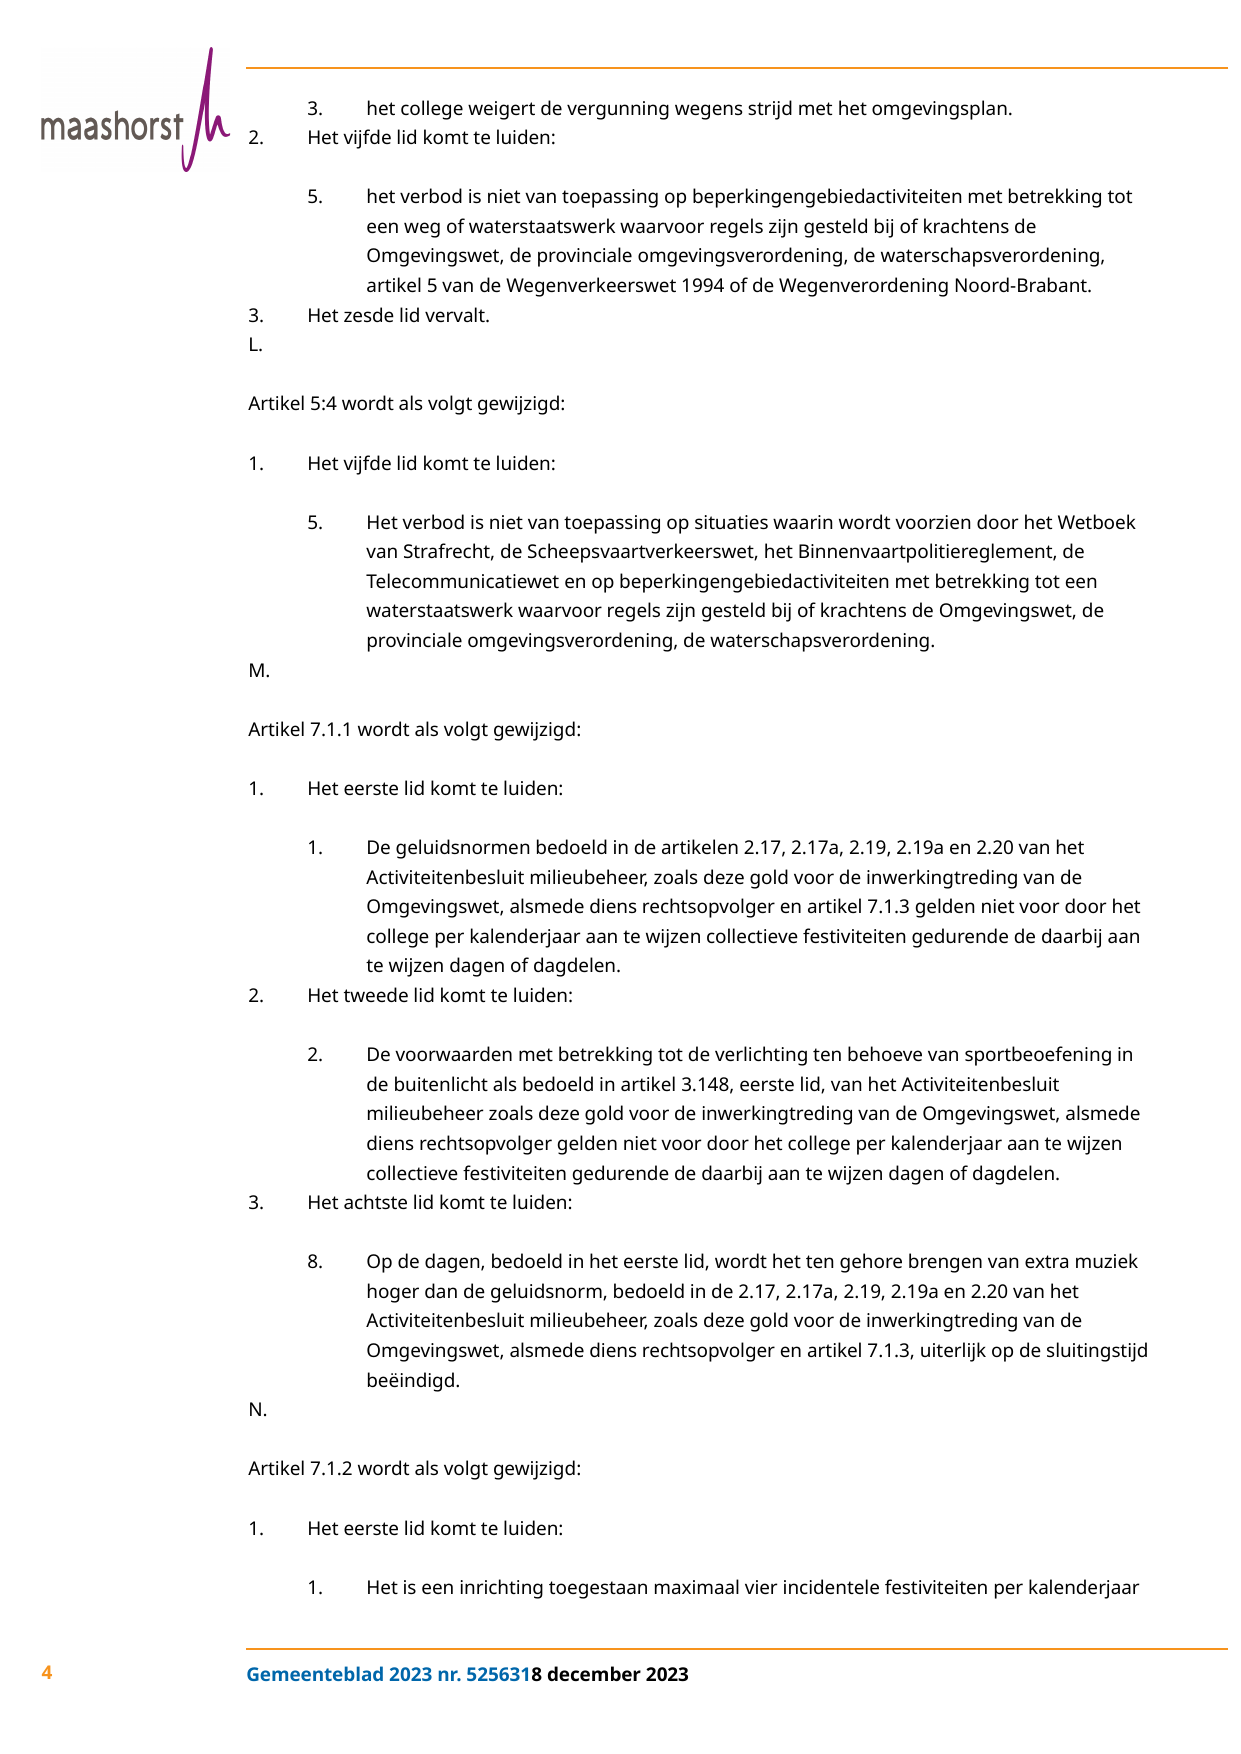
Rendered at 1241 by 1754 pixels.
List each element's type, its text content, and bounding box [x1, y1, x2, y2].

text N. [248, 1396, 1152, 1422]
list het verbod is niet van toepassing op beperkingengebiedactiviteiten met betrekking tot een weg of waterstaatswerk waarvoor regels zijn gesteld bij of krachtens de Omgevingswet, de provinciale omgevingsverordening, de waterschapsverordening, artikel 5 van de Wegenverkeerswet 1994 of de Wegenverordening Noord-Brabant. [307, 183, 1152, 298]
text L. [248, 331, 1152, 357]
text M. [248, 657, 1152, 683]
list De voorwaarden met betrekking tot de verlichting ten behoeve van sportbeoefening in de buitenlicht als bedoeld in artikel 3.148, eerste lid, van het Activiteitenbesluit milieubeheer zoals deze gold voor de inwerkingtreding van de Omgevingswet, alsmede diens rechtsopvolger gelden niet voor door het college per kalenderjaar aan te wijzen collectieve festiviteiten gedurende de daarbij aan te wijzen dagen of dagdelen. [307, 1041, 1152, 1186]
picture [41, 47, 231, 172]
list Het verbod is niet van toepassing op situaties waarin wordt voorzien door het Wetboek van Strafrecht, de Scheepsvaartverkeerswet, het Binnenvaartpolitiereglement, de Telecommunicatiewet en op beperkingengebiedactiviteiten met betrekking tot een waterstaatswerk waarvoor regels zijn gesteld bij of krachtens de Omgevingswet, de provinciale omgevingsverordening, de waterschapsverordening. [307, 509, 1152, 653]
list Op de dagen, bedoeld in het eerste lid, wordt het ten gehore brengen van extra muziek hoger dan de geluidsnorm, bedoeld in de 2.17, 2.17a, 2.19, 2.19a en 2.20 van het Activiteitenbesluit milieubeheer, zoals deze gold voor de inwerkingtreding van de Omgevingswet, alsmede diens rechtsopvolger en artikel 7.1.3, uiterlijk op de sluitingstijd beëindigd. [307, 1248, 1152, 1393]
list Het achtste lid komt te luiden: [248, 1189, 1152, 1215]
list het college weigert de vergunning wegens strijd met het omgevingsplan. [307, 95, 1152, 121]
text Artikel 7.1.1 wordt als volgt gewijzigd: [248, 716, 1152, 742]
list Het eerste lid komt te luiden: [248, 1515, 1152, 1541]
list Het zesde lid vervalt. [248, 302, 1152, 328]
text Artikel 7.1.2 wordt als volgt gewijzigd: [248, 1456, 1152, 1481]
list De geluidsnormen bedoeld in de artikelen 2.17, 2.17a, 2.19, 2.19a en 2.20 van het Activiteitenbesluit milieubeheer, zoals deze gold voor de inwerkingtreding van de Omgevingswet, alsmede diens rechtsopvolger en artikel 7.1.3 gelden niet voor door het college per kalenderjaar aan te wijzen collectieve festiviteiten gedurende de daarbij aan te wijzen dagen of dagdelen. [307, 834, 1152, 978]
text Artikel 5:4 wordt als volgt gewijzigd: [248, 391, 1152, 416]
list Het vijfde lid komt te luiden: [248, 450, 1152, 476]
list Het eerste lid komt te luiden: [248, 775, 1152, 801]
list Het vijfde lid komt te luiden: [248, 124, 1152, 150]
list Het tweede lid komt te luiden: [248, 982, 1152, 1008]
list Het is een inrichting toegestaan maximaal vier incidentele festiviteiten per kalenderjaar [307, 1574, 1152, 1600]
